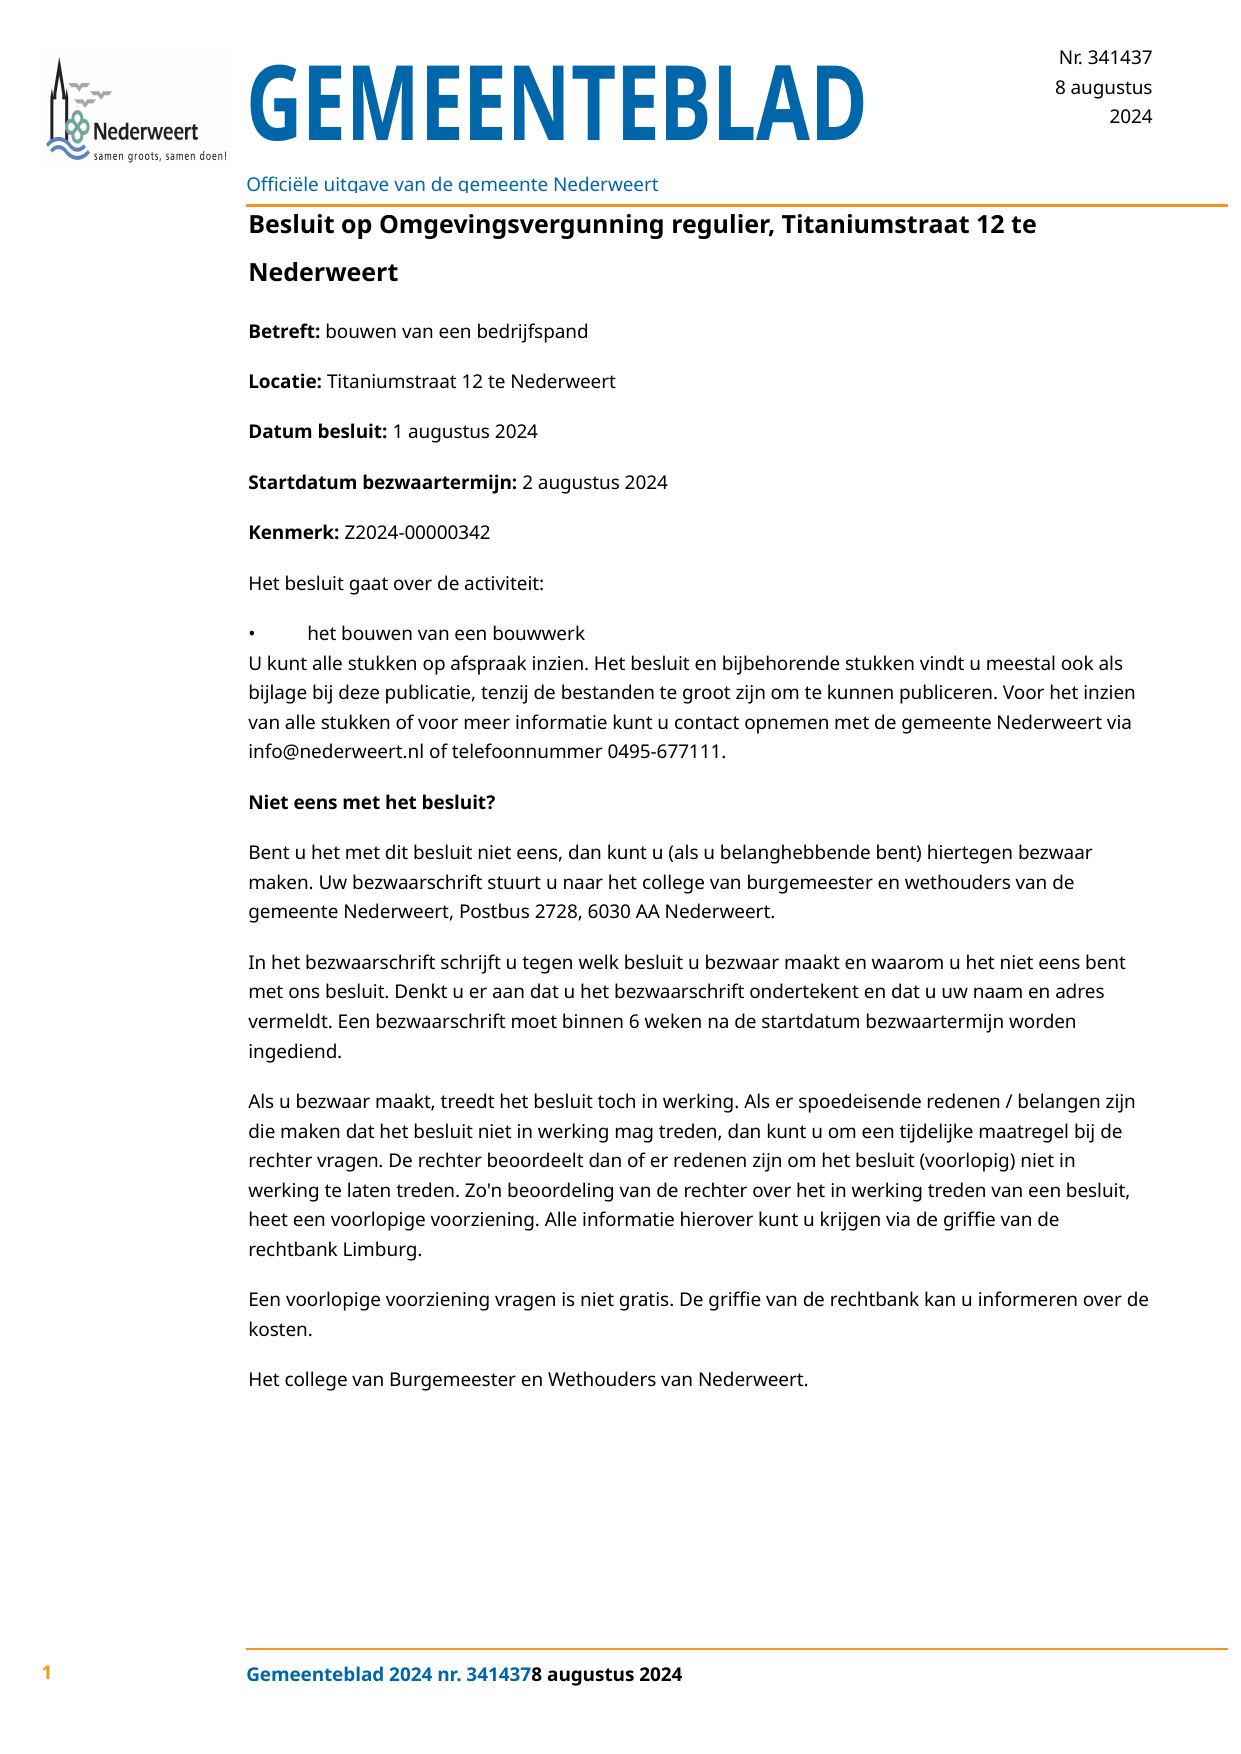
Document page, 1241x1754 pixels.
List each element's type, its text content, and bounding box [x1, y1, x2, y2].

text Het besluit gaat over de activiteit: [248, 570, 1152, 596]
text In het bezwaarschrift schrijft u tegen welk besluit u bezwaar maakt en waarom u het niet eens bent met ons besluit. Denkt u er aan dat u het bezwaarschrift ondertekent en dat u uw naam en adres vermeldt. Een bezwaarschrift moet binnen 6 weken na de startdatum bezwaartermijn worden ingediend. [248, 949, 1152, 1064]
text Locatie: Titaniumstraat 12 te Nederweert [248, 368, 1152, 394]
text Besluit op Omgevingsvergunning regulier, Titaniumstraat 12 te Nederweert [248, 207, 1152, 288]
text Een voorlopige voorziening vragen is niet gratis. De griffie van de rechtbank kan u informeren over de kosten. [248, 1287, 1152, 1342]
picture [41, 47, 231, 172]
text Betreft: bouwen van een bedrijfspand [248, 318, 1152, 344]
text Het college van Burgemeester en Wethouders van Nederweert. [248, 1367, 1152, 1392]
text U kunt alle stukken op afspraak inzien. Het besluit en bijbehorende stukken vindt u meestal ook als bijlage bij deze publicatie, tenzij de bestanden te groot zijn om te kunnen publiceren. Voor het inzien van alle stukken of voor meer informatie kunt u contact opnemen met de gemeente Nederweert via info@nederweert.nl of telefoonnummer 0495-677111. [248, 650, 1152, 764]
text Niet eens met het besluit? [248, 789, 1152, 815]
text Startdatum bezwaartermijn: 2 augustus 2024 [248, 469, 1152, 495]
text Datum besluit: 1 augustus 2024 [248, 419, 1152, 444]
list het bouwen van een bouwwerk [248, 620, 1152, 646]
text Bent u het met dit besluit niet eens, dan kunt u (als u belanghebbende bent) hiertegen bezwaar maken. Uw bezwaarschrift stuurt u naar het college van burgemeester en wethouders van de gemeente Nederweert, Postbus 2728, 6030 AA Nederweert. [248, 839, 1152, 924]
text Als u bezwaar maakt, treedt het besluit toch in werking. Als er spoedeisende redenen / belangen zijn die maken dat het besluit niet in werking mag treden, dan kunt u om een tijdelijke maatregel bij de rechter vragen. De rechter beoordeelt dan of er redenen zijn om het besluit (voorlopig) niet in werking te laten treden. Zo'n beoordeling van de rechter over het in werking treden van een besluit, heet een voorlopige voorziening. Alle informatie hierover kunt u krijgen via de griffie van de rechtbank Limburg. [248, 1088, 1152, 1262]
text Kenmerk: Z2024-00000342 [248, 519, 1152, 545]
